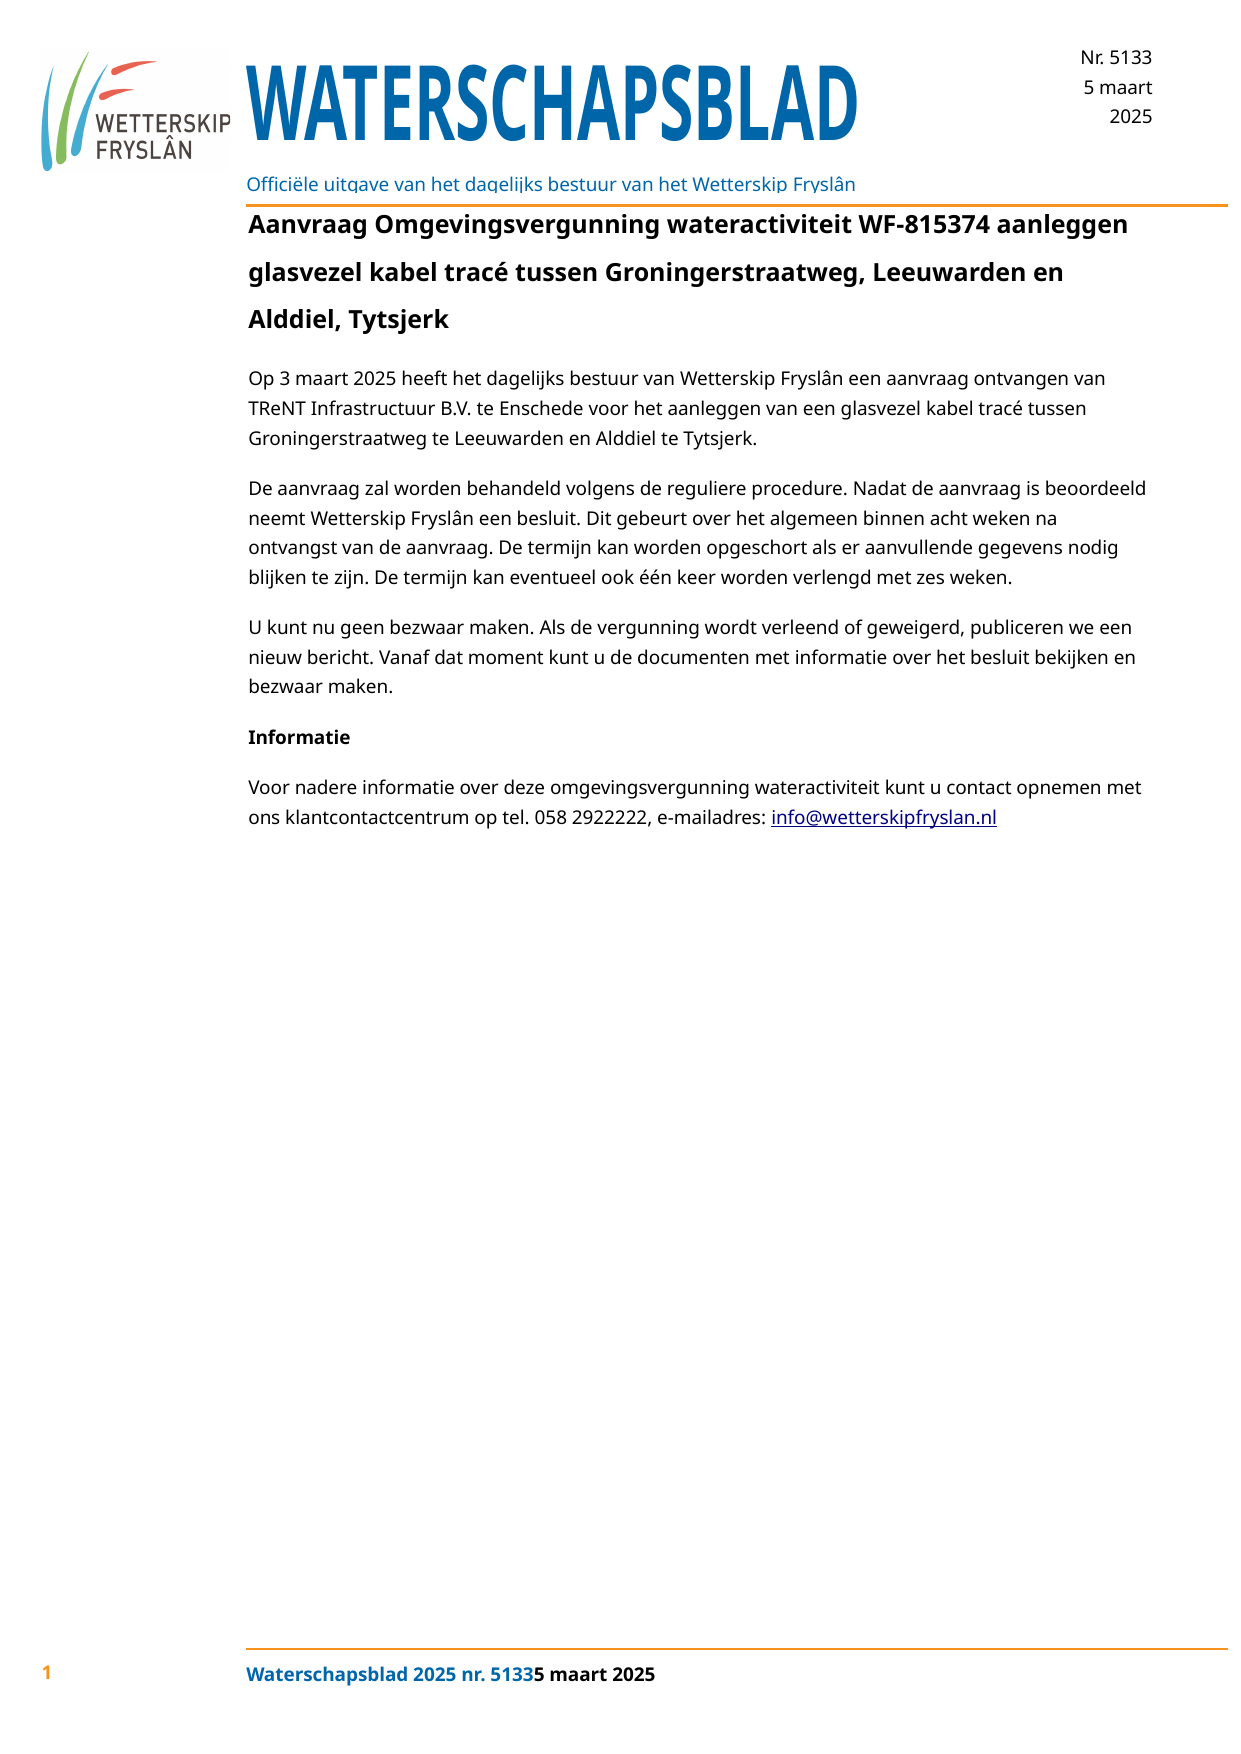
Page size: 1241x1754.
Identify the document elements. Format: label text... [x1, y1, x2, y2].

text De aanvraag zal worden behandeld volgens de reguliere procedure. Nadat de aanvraag is beoordeeld neemt Wetterskip Fryslân een besluit. Dit gebeurt over het algemeen binnen acht weken na ontvangst van de aanvraag. De termijn kan worden opgeschort als er aanvullende gegevens nodig blijken te zijn. De termijn kan eventueel ook één keer worden verlengd met zes weken. [248, 475, 1152, 589]
text Voor nadere informatie over deze omgevingsvergunning wateractiviteit kunt u contact opnemen met ons klantcontactcentrum op tel. 058 2922222, e-mailadres: info@wetterskipfryslan.nl [248, 774, 1152, 829]
text Op 3 maart 2025 heeft het dagelijks bestuur van Wetterskip Fryslân een aanvraag ontvangen van TReNT Infrastructuur B.V. te Enschede voor het aanleggen van een glasvezel kabel tracé tussen Groningerstraatweg te Leeuwarden en Alddiel te Tytsjerk. [248, 366, 1152, 450]
text Aanvraag Omgevingsvergunning wateractiviteit WF-815374 aanleggen glasvezel kabel tracé tussen Groningerstraatweg, Leeuwarden en Alddiel, Tytsjerk [248, 207, 1152, 336]
text U kunt nu geen bezwaar maken. Als de vergunning wordt verleend of geweigerd, publiceren we een nieuw bericht. Vanaf dat moment kunt u de documenten met informatie over het besluit bekijken en bezwaar maken. [248, 614, 1152, 699]
picture [41, 47, 231, 172]
text Informatie [248, 724, 1152, 749]
